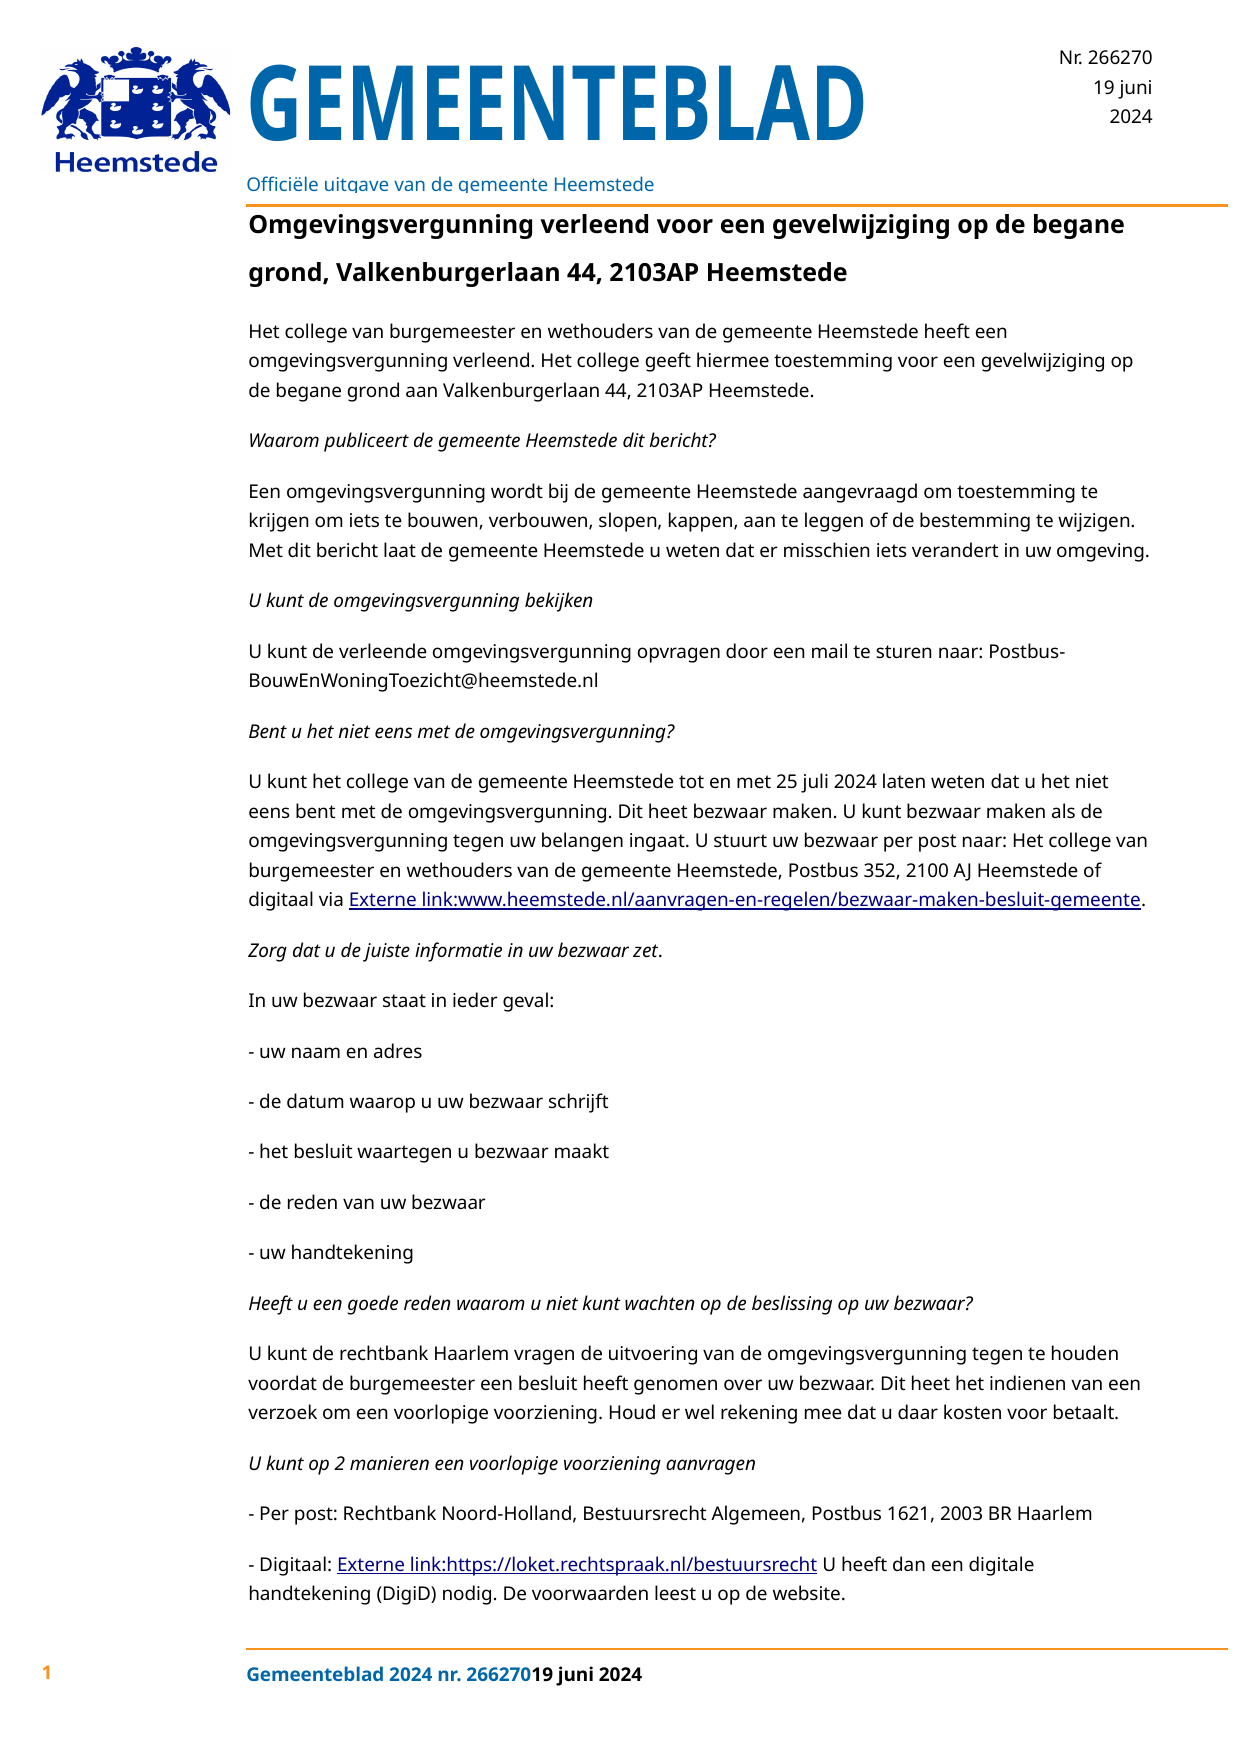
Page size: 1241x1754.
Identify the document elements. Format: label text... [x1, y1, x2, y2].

text - uw naam en adres [248, 1038, 1152, 1064]
text U kunt het college van de gemeente Heemstede tot en met 25 juli 2024 laten weten dat u het niet eens bent met de omgevingsvergunning. Dit heet bezwaar maken. U kunt bezwaar maken als de omgevingsvergunning tegen uw belangen ingaat. U stuurt uw bezwaar per post naar: Het college van burgemeester en wethouders van de gemeente Heemstede, Postbus 352, 2100 AJ Heemstede of digitaal via Externe link:www.heemstede.nl/aanvragen-en-regelen/bezwaar-maken-besluit-gemeente. [248, 768, 1152, 912]
text U kunt de verleende omgevingsvergunning opvragen door een mail te sturen naar: Postbus-BouwEnWoningToezicht@heemstede.nl [248, 638, 1152, 693]
text Heeft u een goede reden waarom u niet kunt wachten op de beslissing op uw bezwaar? [248, 1290, 1152, 1316]
text - Per post: Rechtbank Noord-Holland, Bestuursrecht Algemeen, Postbus 1621, 2003 BR Haarlem [248, 1500, 1152, 1526]
text U kunt de rechtbank Haarlem vragen de uitvoering van de omgevingsvergunning tegen te houden voordat de burgemeester een besluit heeft genomen over uw bezwaar. Dit heet het indienen van een verzoek om een voorlopige voorziening. Houd er wel rekening mee dat u daar kosten voor betaalt. [248, 1340, 1152, 1425]
text - het besluit waartegen u bezwaar maakt [248, 1139, 1152, 1164]
text Het college van burgemeester en wethouders van de gemeente Heemstede heeft een omgevingsvergunning verleend. Het college geeft hiermee toestemming voor een gevelwijziging op de begane grond aan Valkenburgerlaan 44, 2103AP Heemstede. [248, 318, 1152, 403]
text - Digitaal: Externe link:https://loket.rechtspraak.nl/bestuursrecht U heeft dan een digitale handtekening (DigiD) nodig. De voorwaarden leest u op de website. [248, 1551, 1152, 1606]
text Omgevingsvergunning verleend voor een gevelwijziging op de begane grond, Valkenburgerlaan 44, 2103AP Heemstede [248, 207, 1152, 288]
text Een omgevingsvergunning wordt bij de gemeente Heemstede aangevraagd om toestemming te krijgen om iets te bouwen, verbouwen, slopen, kappen, aan te leggen of de bestemming te wijzigen. Met dit bericht laat de gemeente Heemstede u weten dat er misschien iets verandert in uw omgeving. [248, 478, 1152, 563]
text In uw bezwaar staat in ieder geval: [248, 987, 1152, 1013]
text - uw handtekening [248, 1239, 1152, 1265]
text Bent u het niet eens met de omgevingsvergunning? [248, 718, 1152, 744]
text Waarom publiceert de gemeente Heemstede dit bericht? [248, 427, 1152, 453]
text - de datum waarop u uw bezwaar schrijft [248, 1088, 1152, 1114]
text - de reden van uw bezwaar [248, 1189, 1152, 1215]
text U kunt de omgevingsvergunning bekijken [248, 587, 1152, 613]
picture [41, 47, 231, 172]
text U kunt op 2 manieren een voorlopige voorziening aanvragen [248, 1450, 1152, 1476]
text Zorg dat u de juiste informatie in uw bezwaar zet. [248, 937, 1152, 963]
